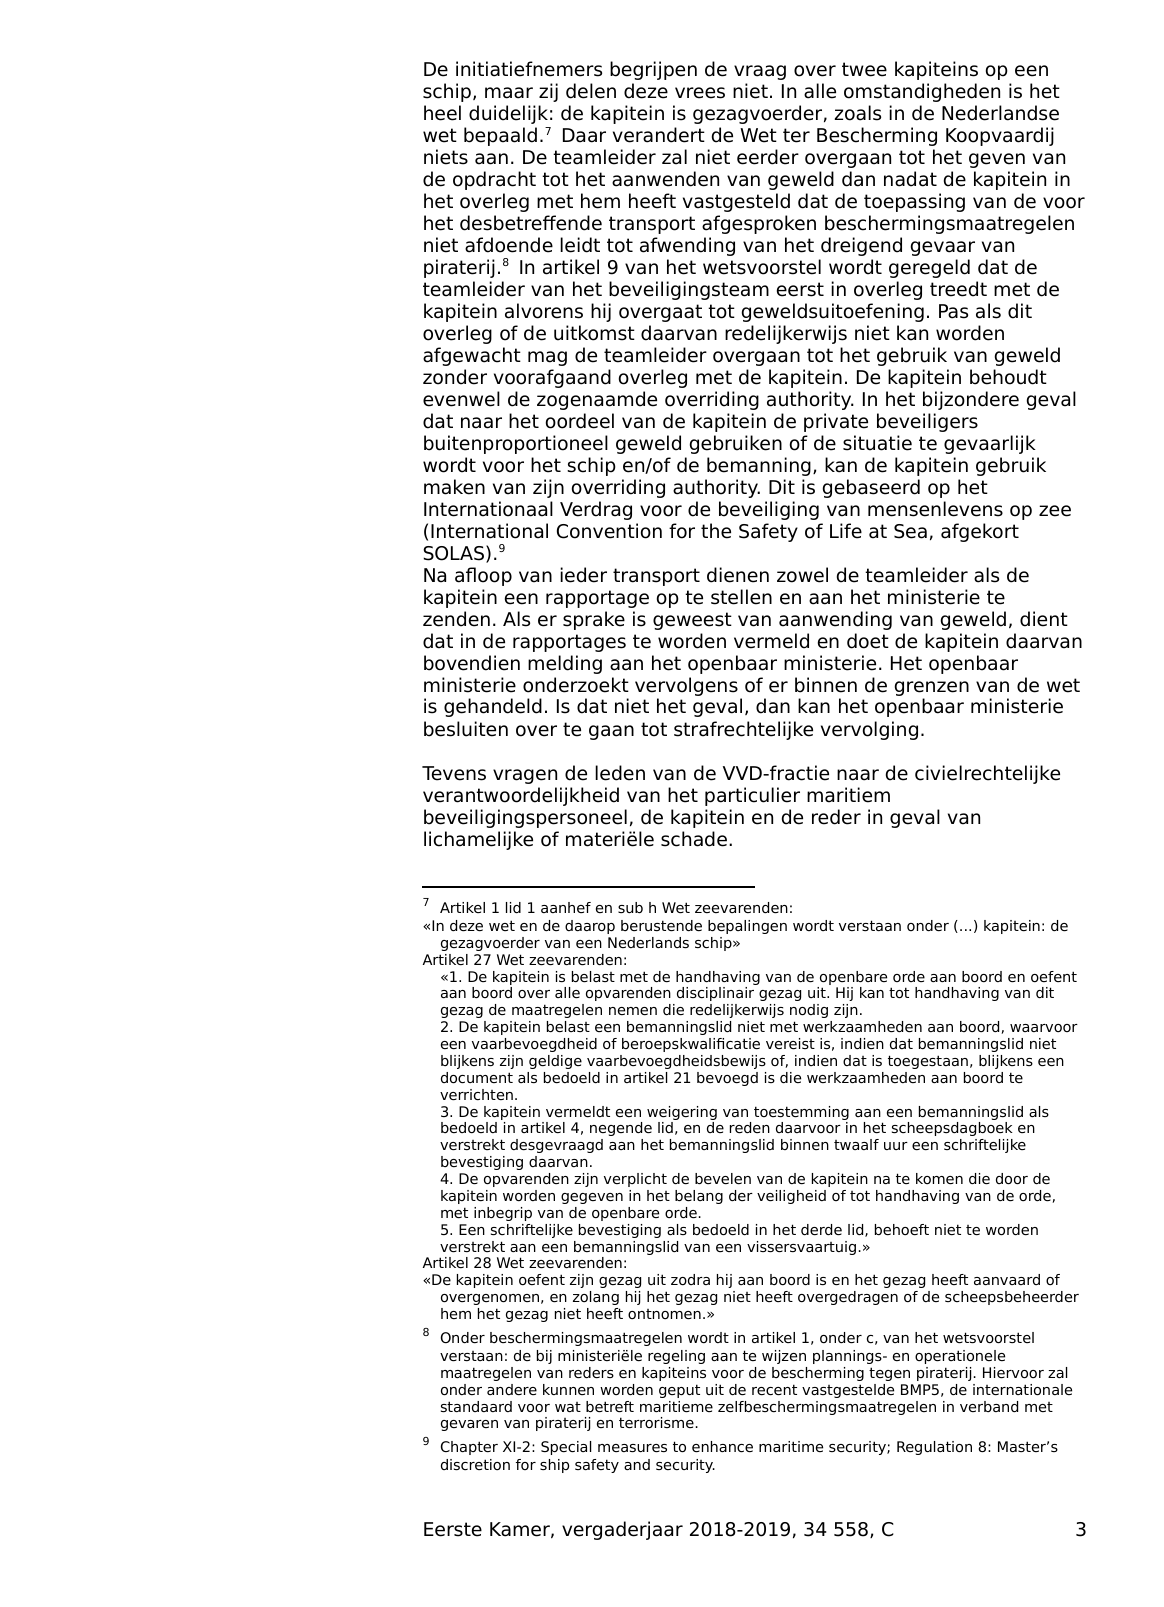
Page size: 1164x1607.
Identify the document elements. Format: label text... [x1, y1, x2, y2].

text Tevens vragen de leden van de VVD-fractie naar de civielrechtelijke verantwoordelijkheid van het particulier maritiem beveiligingspersoneel, de kapitein en de reder in geval van lichamelijke of materiële schade. [422, 763, 1087, 851]
text 2. De kapitein belast een bemanningslid niet met werkzaamheden aan boord, waarvoor een vaarbevoegdheid of beroepskwalificatie vereist is, indien dat bemanningslid niet blijkens zijn geldige vaarbevoegdheidsbewijs of, indien dat is toegestaan, blijkens een document als bedoeld in artikel 21 bevoegd is die werkzaamheden aan boord te verrichten. [440, 1019, 1087, 1104]
text «1. De kapitein is belast met de handhaving van de openbare orde aan boord en oefent aan boord over alle opvarenden disciplinair gezag uit. Hij kan tot handhaving van dit gezag de maatregelen nemen die redelijkerwijs nodig zijn. [440, 969, 1087, 1019]
text De initiatiefnemers begrijpen de vraag over twee kapiteins op een schip, maar zij delen deze vrees niet. In alle omstandigheden is het heel duidelijk: de kapitein is gezagvoerder, zoals in de Nederlandse wet bepaald. Daar verandert de Wet ter Bescherming Koopvaardij niets aan. De teamleider zal niet eerder overgaan tot het geven van de opdracht tot het aanwenden van geweld dan nadat de kapitein in het overleg met hem heeft vastgesteld dat de toepassing van de voor het desbetreffende transport afgesproken beschermingsmaatregelen niet afdoende leidt tot afwending van het dreigend gevaar van piraterij. In artikel 9 van het wetsvoorstel wordt geregeld dat de teamleider van het beveiligingsteam eerst in overleg treedt met de kapitein alvorens hij overgaat tot geweldsuitoefening. Pas als dit overleg of de uitkomst daarvan redelijkerwijs niet kan worden afgewacht mag de teamleider overgaan tot het gebruik van geweld zonder voorafgaand overleg met de kapitein. De kapitein behoudt evenwel de zogenaamde overriding authority. In het bijzondere geval dat naar het oordeel van de kapitein de private beveiligers buitenproportioneel geweld gebruiken of de situatie te gevaarlijk wordt voor het schip en/of de bemanning, kan de kapitein gebruik maken van zijn overriding authority. Dit is gebaseerd op het Internationaal Verdrag voor de beveiliging van mensenlevens op zee (International Convention for the Safety of Life at Sea, afgekort SOLAS). [422, 59, 1087, 564]
text Artikel 1 lid 1 aanhef en sub h Wet zeevarenden: [422, 896, 1087, 918]
text «In deze wet en de daarop berustende bepalingen wordt verstaan onder (...) kapitein: de gezagvoerder van een Nederlands schip» [422, 918, 1087, 952]
text Artikel 28 Wet zeevarenden: [422, 1256, 1087, 1272]
text Artikel 27 Wet zeevarenden: [422, 952, 1087, 969]
text Chapter XI-2: Special measures to enhance maritime security; Regulation 8: Master’s discretion for ship safety and security. [422, 1435, 1087, 1474]
text «De kapitein oefent zijn gezag uit zodra hij aan boord is en het gezag heeft aanvaard of overgenomen, en zolang hij het gezag niet heeft overgedragen of de scheepsbeheerder hem het gezag niet heeft ontnomen.» [422, 1272, 1087, 1323]
text 5. Een schriftelijke bevestiging als bedoeld in het derde lid, behoeft niet te worden verstrekt aan een bemanningslid van een vissersvaartuig.» [440, 1222, 1087, 1256]
text Onder beschermingsmaatregelen wordt in artikel 1, onder c, van het wetsvoorstel verstaan: de bij ministeriële regeling aan te wijzen plannings- en operationele maatregelen van reders en kapiteins voor de bescherming tegen piraterij. Hiervoor zal onder andere kunnen worden geput uit de recent vastgestelde BMP5, de internationale standaard voor wat betreft maritieme zelfbeschermingsmaatregelen in verband met gevaren van piraterij en terrorisme. [422, 1326, 1087, 1432]
text 3. De kapitein vermeldt een weigering van toestemming aan een bemanningslid als bedoeld in artikel 4, negende lid, en de reden daarvoor in het scheepsdagboek en verstrekt desgevraagd aan het bemanningslid binnen twaalf uur een schriftelijke bevestiging daarvan. [440, 1104, 1087, 1171]
text 4. De opvarenden zijn verplicht de bevelen van de kapitein na te komen die door de kapitein worden gegeven in het belang der veiligheid of tot handhaving van de orde, met inbegrip van de openbare orde. [440, 1171, 1087, 1222]
text Na afloop van ieder transport dienen zowel de teamleider als de kapitein een rapportage op te stellen en aan het ministerie te zenden. Als er sprake is geweest van aanwending van geweld, dient dat in de rapportages te worden vermeld en doet de kapitein daarvan bovendien melding aan het openbaar ministerie. Het openbaar ministerie onderzoekt vervolgens of er binnen de grenzen van de wet is gehandeld. Is dat niet het geval, dan kan het openbaar ministerie besluiten over te gaan tot strafrechtelijke vervolging. [422, 564, 1087, 740]
